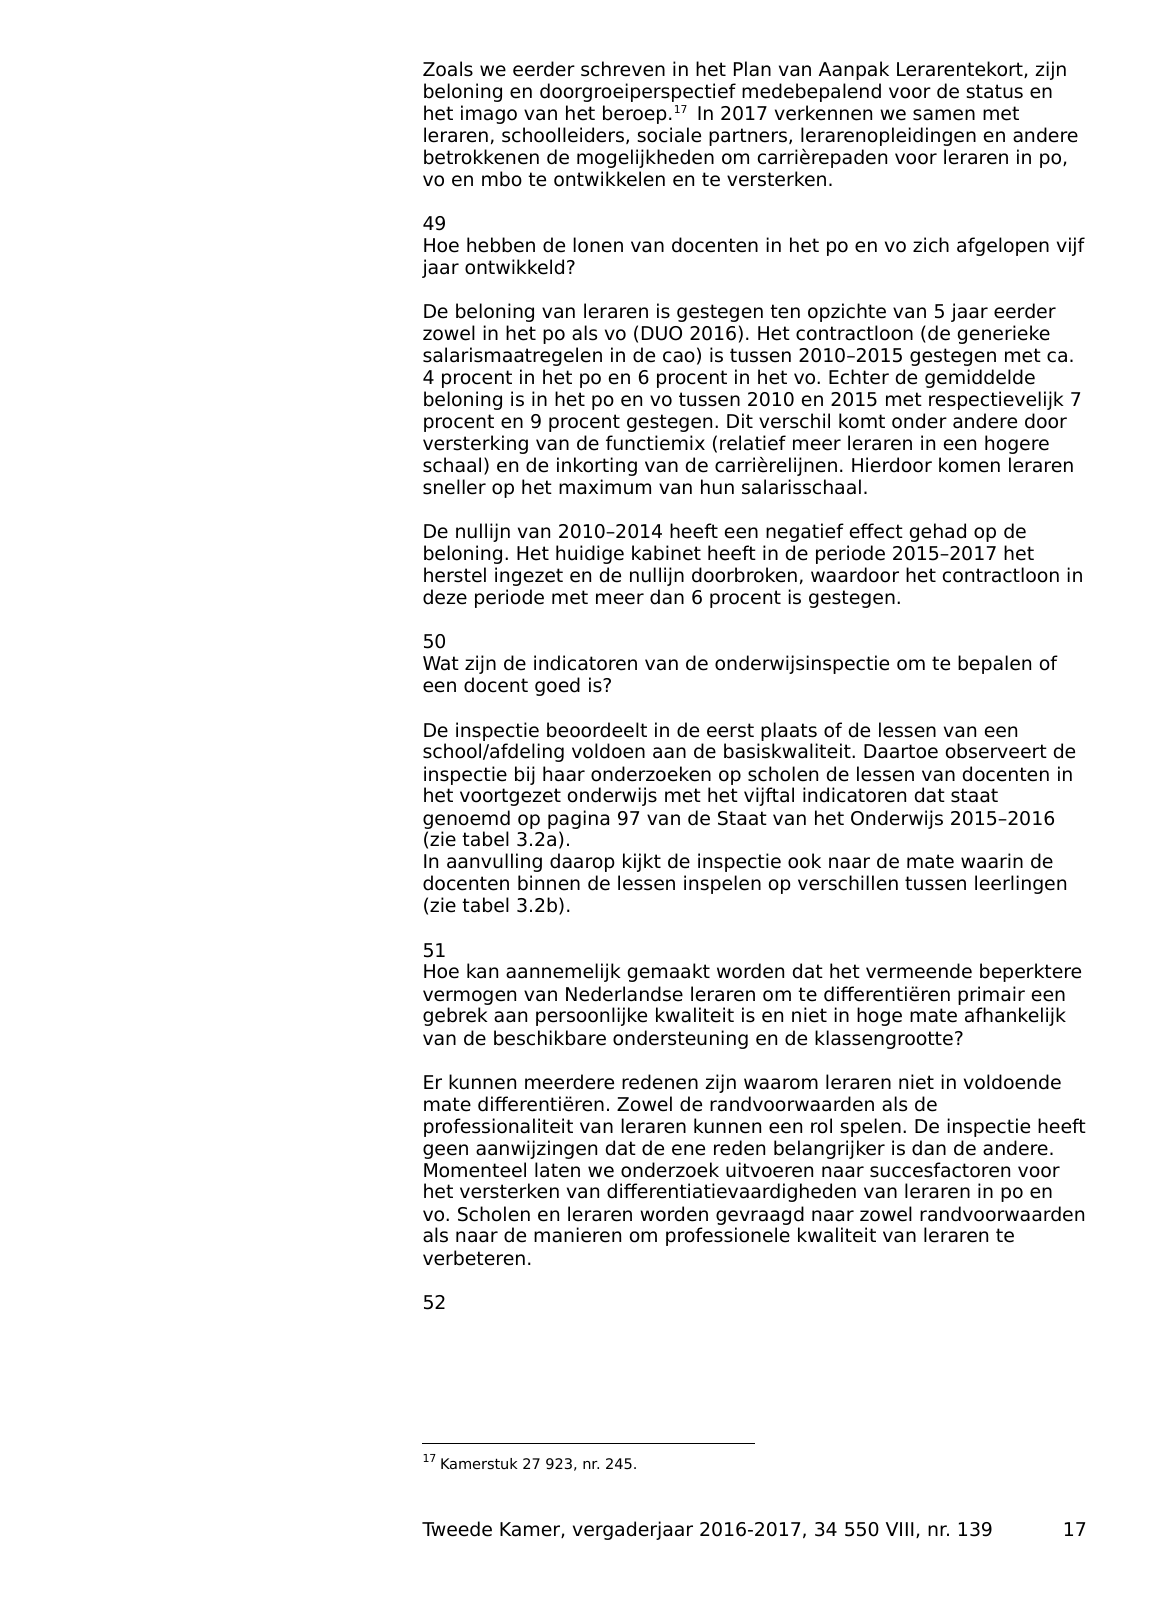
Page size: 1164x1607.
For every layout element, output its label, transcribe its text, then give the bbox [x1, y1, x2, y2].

text 49 [422, 213, 1087, 235]
text Kamerstuk 27 923, nr. 245. [422, 1452, 1087, 1474]
text Momenteel laten we onderzoek uitvoeren naar succesfactoren voor het versterken van differentiatievaardigheden van leraren in po en vo. Scholen en leraren worden gevraagd naar zowel randvoorwaarden als naar de manieren om professionele kwaliteit van leraren te verbeteren. [422, 1159, 1087, 1269]
text Er kunnen meerdere redenen zijn waarom leraren niet in voldoende mate differentiëren. Zowel de randvoorwaarden als de professionaliteit van leraren kunnen een rol spelen. De inspectie heeft geen aanwijzingen dat de ene reden belangrijker is dan de andere. [422, 1072, 1087, 1159]
text De nullijn van 2010–2014 heeft een negatief effect gehad op de beloning. Het huidige kabinet heeft in de periode 2015–2017 het herstel ingezet en de nullijn doorbroken, waardoor het contractloon in deze periode met meer dan 6 procent is gestegen. [422, 521, 1087, 609]
text 52 [422, 1292, 1087, 1313]
text Zoals we eerder schreven in het Plan van Aanpak Lerarentekort, zijn beloning en doorgroeiperspectief medebepalend voor de status en het imago van het beroep. In 2017 verkennen we samen met leraren, schoolleiders, sociale partners, lerarenopleidingen en andere betrokkenen de mogelijkheden om carrièrepaden voor leraren in po, vo en mbo te ontwikkelen en te versterken. [422, 59, 1087, 191]
text Wat zijn de indicatoren van de onderwijsinspectie om te bepalen of een docent goed is? [422, 653, 1087, 697]
text De beloning van leraren is gestegen ten opzichte van 5 jaar eerder zowel in het po als vo (DUO 2016). Het contractloon (de generieke salarismaatregelen in de cao) is tussen 2010–2015 gestegen met ca. 4 procent in het po en 6 procent in het vo. Echter de gemiddelde beloning is in het po en vo tussen 2010 en 2015 met respectievelijk 7 procent en 9 procent gestegen. Dit verschil komt onder andere door versterking van de functiemix (relatief meer leraren in een hogere schaal) en de inkorting van de carrièrelijnen. Hierdoor komen leraren sneller op het maximum van hun salarisschaal. [422, 301, 1087, 499]
text Hoe hebben de lonen van docenten in het po en vo zich afgelopen vijf jaar ontwikkeld? [422, 235, 1087, 279]
text In aanvulling daarop kijkt de inspectie ook naar de mate waarin de docenten binnen de lessen inspelen op verschillen tussen leerlingen (zie tabel 3.2b). [422, 851, 1087, 917]
text 50 [422, 631, 1087, 653]
text 51 [422, 939, 1087, 961]
text De inspectie beoordeelt in de eerst plaats of de lessen van een school/afdeling voldoen aan de basiskwaliteit. Daartoe observeert de inspectie bij haar onderzoeken op scholen de lessen van docenten in het voortgezet onderwijs met het vijftal indicatoren dat staat genoemd op pagina 97 van de Staat van het Onderwijs 2015–2016 (zie tabel 3.2a). [422, 719, 1087, 851]
text Hoe kan aannemelijk gemaakt worden dat het vermeende beperktere vermogen van Nederlandse leraren om te differentiëren primair een gebrek aan persoonlijke kwaliteit is en niet in hoge mate afhankelijk van de beschikbare ondersteuning en de klassengrootte? [422, 961, 1087, 1049]
